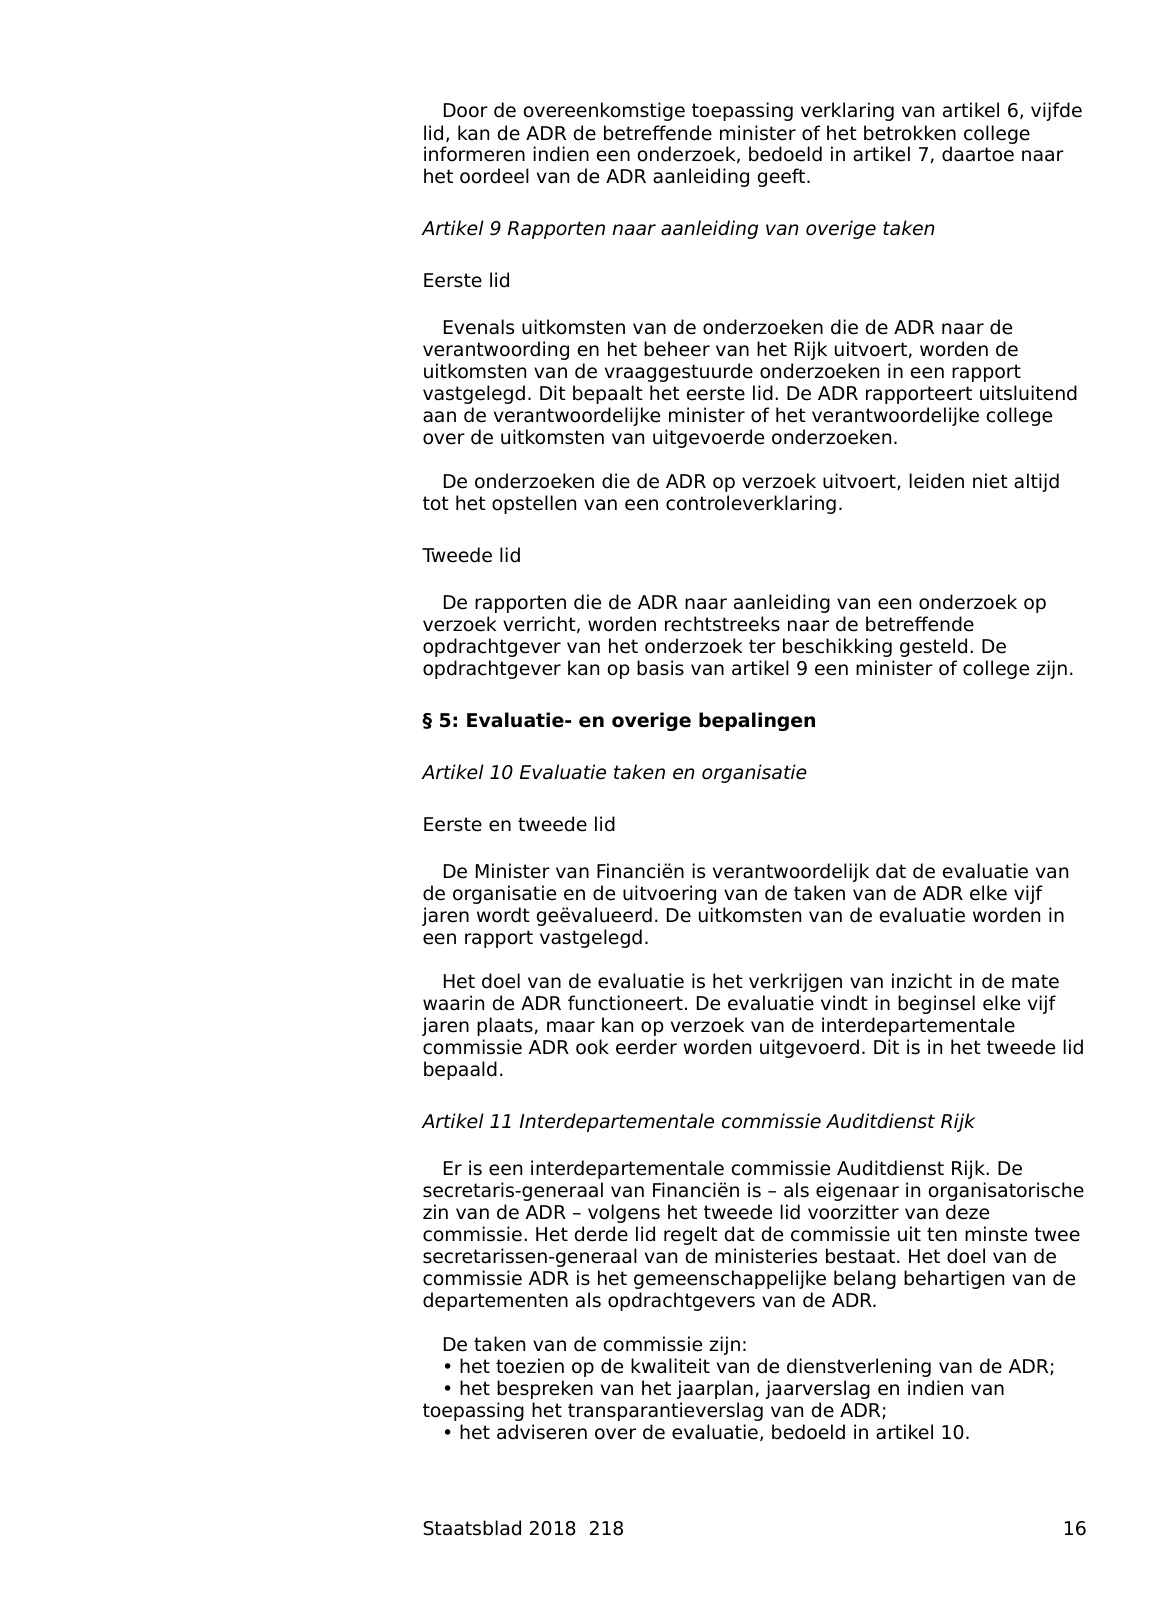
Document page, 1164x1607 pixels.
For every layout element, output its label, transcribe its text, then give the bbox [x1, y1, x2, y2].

text Er is een interdepartementale commissie Auditdienst Rijk. De secretaris-generaal van Financiën is – als eigenaar in organisatorische zin van de ADR – volgens het tweede lid voorzitter van deze commissie. Het derde lid regelt dat de commissie uit ten minste twee secretarissen-generaal van de ministeries bestaat. Het doel van de commissie ADR is het gemeenschappelijke belang behartigen van de departementen als opdrachtgevers van de ADR. [422, 1158, 1087, 1312]
subtitle Tweede lid [422, 545, 1087, 567]
text • het toezien op de kwaliteit van de dienstverlening van de ADR; [422, 1356, 1087, 1378]
subtitle § 5: Evaluatie- en overige bepalingen [422, 710, 1087, 732]
subtitle Artikel 9 Rapporten naar aanleiding van overige taken [422, 218, 1087, 240]
text De onderzoeken die de ADR op verzoek uitvoert, leiden niet altijd tot het opstellen van een controleverklaring. [422, 471, 1087, 515]
text • het adviseren over de evaluatie, bedoeld in artikel 10. [422, 1422, 1087, 1444]
text De Minister van Financiën is verantwoordelijk dat de evaluatie van de organisatie en de uitvoering van de taken van de ADR elke vijf jaren wordt geëvalueerd. De uitkomsten van de evaluatie worden in een rapport vastgelegd. [422, 861, 1087, 949]
subtitle Artikel 10 Evaluatie taken en organisatie [422, 762, 1087, 784]
subtitle Artikel 11 Interdepartementale commissie Auditdienst Rijk [422, 1111, 1087, 1133]
text De rapporten die de ADR naar aanleiding van een onderzoek op verzoek verricht, worden rechtstreeks naar de betreffende opdrachtgever van het onderzoek ter beschikking gesteld. De opdrachtgever kan op basis van artikel 9 een minister of college zijn. [422, 592, 1087, 680]
text Het doel van de evaluatie is het verkrijgen van inzicht in de mate waarin de ADR functioneert. De evaluatie vindt in beginsel elke vijf jaren plaats, maar kan op verzoek van de interdepartementale commissie ADR ook eerder worden uitgevoerd. Dit is in het tweede lid bepaald. [422, 971, 1087, 1081]
text Door de overeenkomstige toepassing verklaring van artikel 6, vijfde lid, kan de ADR de betreffende minister of het betrokken college informeren indien een onderzoek, bedoeld in artikel 7, daartoe naar het oordeel van de ADR aanleiding geeft. [422, 100, 1087, 188]
subtitle Eerste lid [422, 270, 1087, 292]
subtitle Eerste en tweede lid [422, 814, 1087, 836]
text Evenals uitkomsten van de onderzoeken die de ADR naar de verantwoording en het beheer van het Rijk uitvoert, worden de uitkomsten van de vraaggestuurde onderzoeken in een rapport vastgelegd. Dit bepaalt het eerste lid. De ADR rapporteert uitsluitend aan de verantwoordelijke minister of het verantwoordelijke college over de uitkomsten van uitgevoerde onderzoeken. [422, 317, 1087, 449]
text • het bespreken van het jaarplan, jaarverslag en indien van toepassing het transparantieverslag van de ADR; [422, 1378, 1087, 1422]
text De taken van de commissie zijn: [422, 1334, 1087, 1356]
